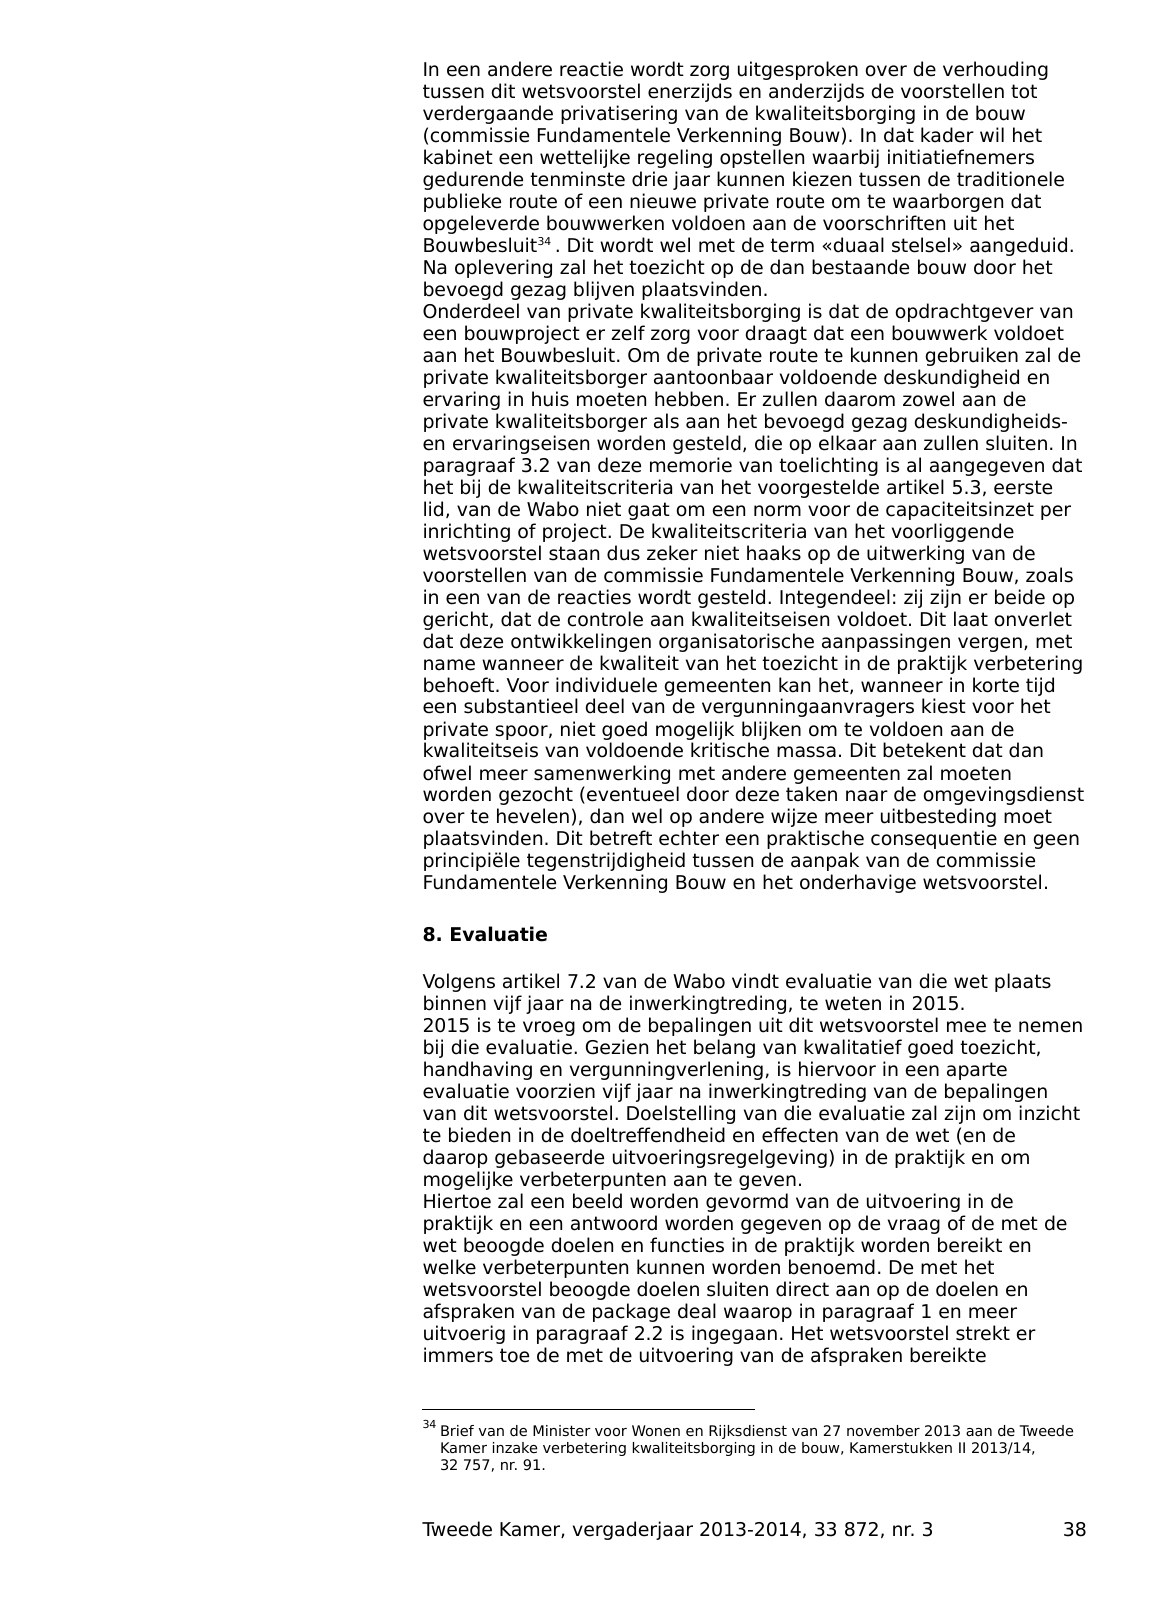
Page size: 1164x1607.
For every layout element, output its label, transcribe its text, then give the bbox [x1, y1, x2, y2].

subtitle 8. Evaluatie [422, 924, 1087, 946]
text Volgens artikel 7.2 van de Wabo vindt evaluatie van die wet plaats binnen vijf jaar na de inwerkingtreding, te weten in 2015. [422, 971, 1087, 1015]
text Onderdeel van private kwaliteitsborging is dat de opdrachtgever van een bouwproject er zelf zorg voor draagt dat een bouwwerk voldoet aan het Bouwbesluit. Om de private route te kunnen gebruiken zal de private kwaliteitsborger aantoonbaar voldoende deskundigheid en ervaring in huis moeten hebben. Er zullen daarom zowel aan de private kwaliteitsborger als aan het bevoegd gezag deskundigheids- en ervaringseisen worden gesteld, die op elkaar aan zullen sluiten. In paragraaf 3.2 van deze memorie van toelichting is al aangegeven dat het bij de kwaliteitscriteria van het voorgestelde artikel 5.3, eerste lid, van de Wabo niet gaat om een norm voor de capaciteitsinzet per inrichting of project. De kwaliteitscriteria van het voorliggende wetsvoorstel staan dus zeker niet haaks op de uitwerking van de voorstellen van de commissie Fundamentele Verkenning Bouw, zoals in een van de reacties wordt gesteld. Integendeel: zij zijn er beide op gericht, dat de controle aan kwaliteitseisen voldoet. Dit laat onverlet dat deze ontwikkelingen organisatorische aanpassingen vergen, met name wanneer de kwaliteit van het toezicht in de praktijk verbetering behoeft. Voor individuele gemeenten kan het, wanneer in korte tijd een substantieel deel van de vergunningaanvragers kiest voor het private spoor, niet goed mogelijk blijken om te voldoen aan de kwaliteitseis van voldoende kritische massa. Dit betekent dat dan ofwel meer samenwerking met andere gemeenten zal moeten worden gezocht (eventueel door deze taken naar de omgevingsdienst over te hevelen), dan wel op andere wijze meer uitbesteding moet plaatsvinden. Dit betreft echter een praktische consequentie en geen principiële tegenstrijdigheid tussen de aanpak van de commissie Fundamentele Verkenning Bouw en het onderhavige wetsvoorstel. [422, 301, 1087, 894]
text In een andere reactie wordt zorg uitgesproken over de verhouding tussen dit wetsvoorstel enerzijds en anderzijds de voorstellen tot verdergaande privatisering van de kwaliteitsborging in de bouw (commissie Fundamentele Verkenning Bouw). In dat kader wil het kabinet een wettelijke regeling opstellen waarbij initiatiefnemers gedurende tenminste drie jaar kunnen kiezen tussen de traditionele publieke route of een nieuwe private route om te waarborgen dat opgeleverde bouwwerken voldoen aan de voorschriften uit het Bouwbesluit. Dit wordt wel met de term «duaal stelsel» aangeduid. Na oplevering zal het toezicht op de dan bestaande bouw door het bevoegd gezag blijven plaatsvinden. [422, 59, 1087, 301]
text 2015 is te vroeg om de bepalingen uit dit wetsvoorstel mee te nemen bij die evaluatie. Gezien het belang van kwalitatief goed toezicht, handhaving en vergunningverlening, is hiervoor in een aparte evaluatie voorzien vijf jaar na inwerkingtreding van de bepalingen van dit wetsvoorstel. Doelstelling van die evaluatie zal zijn om inzicht te bieden in de doeltreffendheid en effecten van de wet (en de daarop gebaseerde uitvoeringsregelgeving) in de praktijk en om mogelijke verbeterpunten aan te geven. [422, 1015, 1087, 1191]
text Hiertoe zal een beeld worden gevormd van de uitvoering in de praktijk en een antwoord worden gegeven op de vraag of de met de wet beoogde doelen en functies in de praktijk worden bereikt en welke verbeterpunten kunnen worden benoemd. De met het wetsvoorstel beoogde doelen sluiten direct aan op de doelen en afspraken van de package deal waarop in paragraaf 1 en meer uitvoerig in paragraaf 2.2 is ingegaan. Het wetsvoorstel strekt er immers toe de met de uitvoering van de afspraken bereikte [422, 1191, 1087, 1367]
text Brief van de Minister voor Wonen en Rijksdienst van 27 november 2013 aan de Tweede Kamer inzake verbetering kwaliteitsborging in de bouw, Kamerstukken II 2013/14, 32 757, nr. 91. [422, 1418, 1087, 1474]
